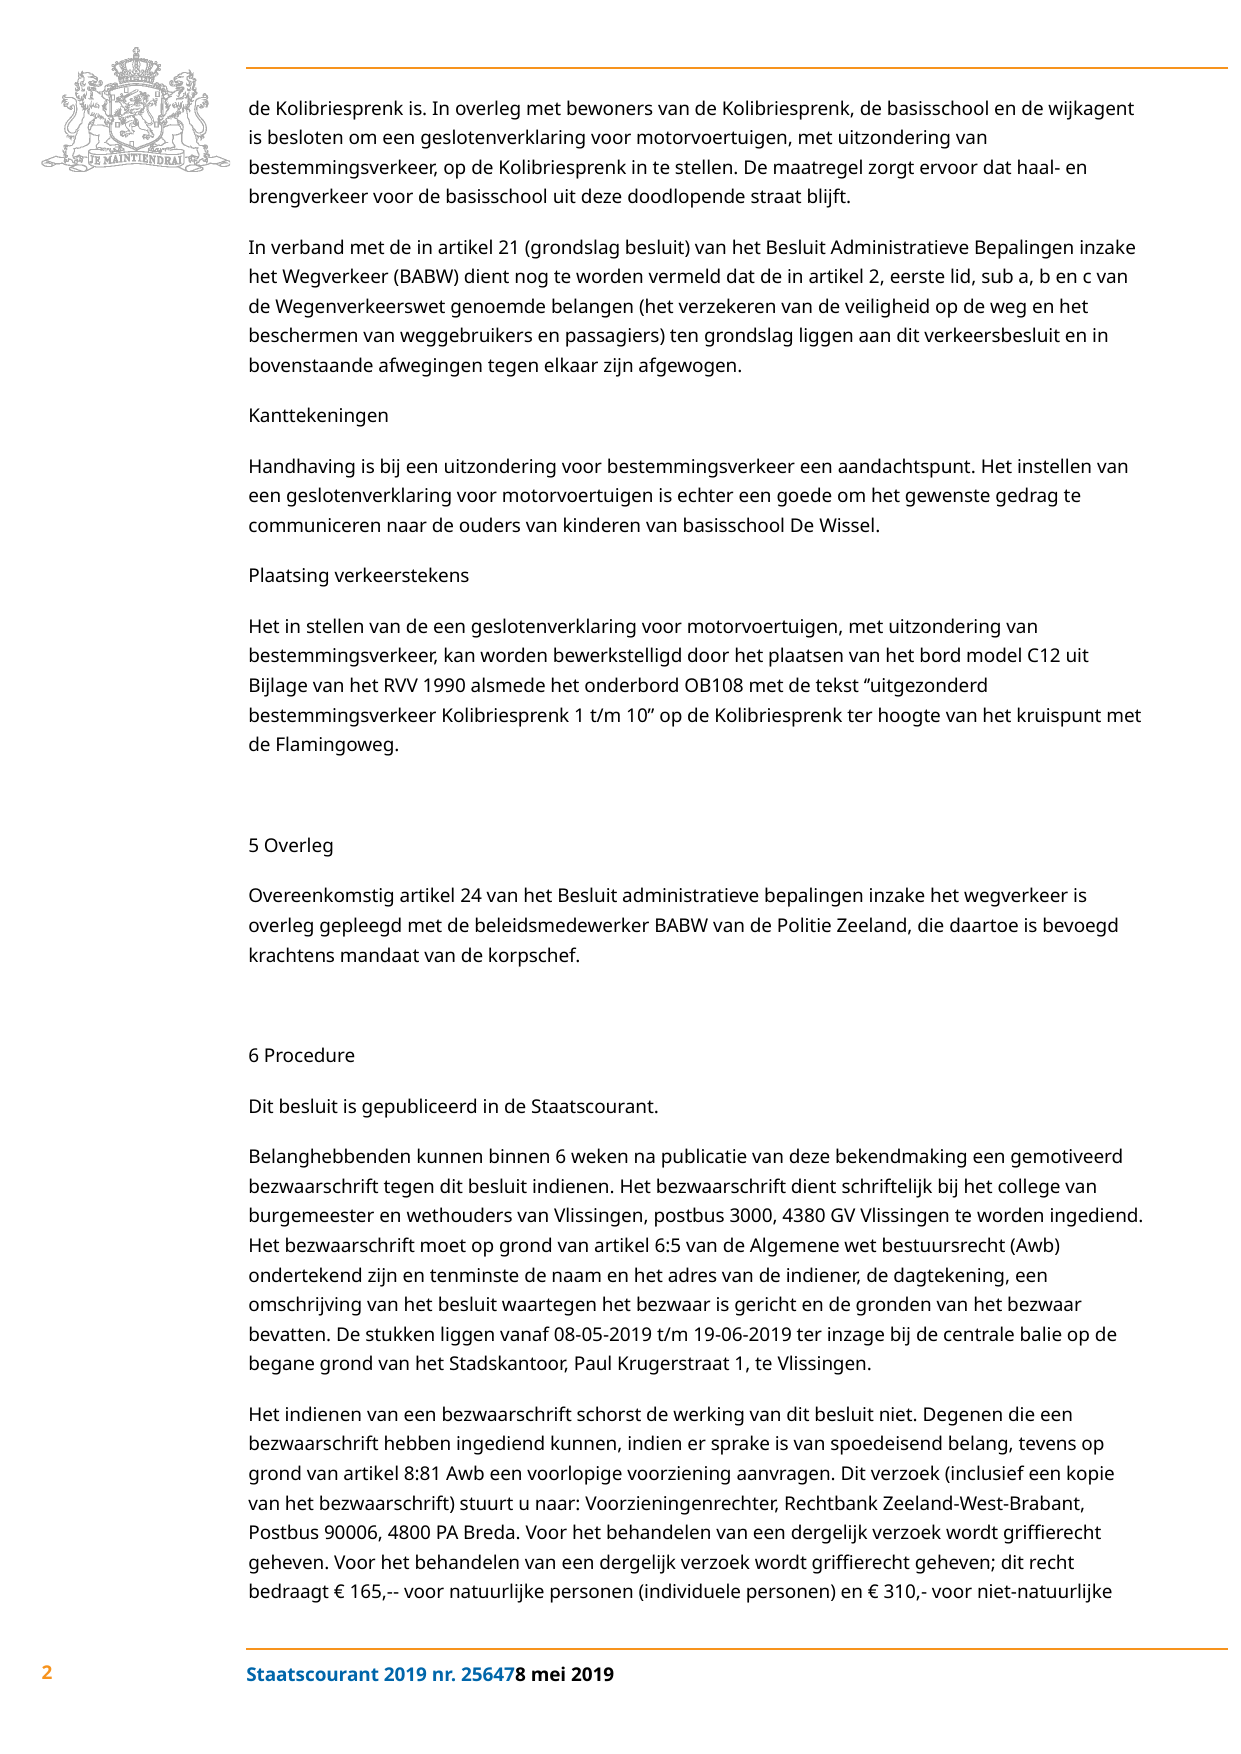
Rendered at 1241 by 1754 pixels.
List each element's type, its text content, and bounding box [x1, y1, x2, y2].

text 6 Procedure [248, 1043, 1152, 1068]
text Kanttekeningen [248, 403, 1152, 428]
text Handhaving is bij een uitzondering voor bestemmingsverkeer een aandachtspunt. Het instellen van een geslotenverklaring voor motorvoertuigen is echter een goede om het gewenste gedrag te communiceren naar de ouders van kinderen van basisschool De Wissel. [248, 453, 1152, 538]
text Het indienen van een bezwaarschrift schorst de werking van dit besluit niet. Degenen die een bezwaarschrift hebben ingediend kunnen, indien er sprake is van spoedeisend belang, tevens op grond van artikel 8:81 Awb een voorlopige voorziening aanvragen. Dit verzoek (inclusief een kopie van het bezwaarschrift) stuurt u naar: Voorzieningenrechter, Rechtbank Zeeland-West-Brabant, Postbus 90006, 4800 PA Breda. Voor het behandelen van een dergelijk verzoek wordt griffierecht geheven. Voor het behandelen van een dergelijk verzoek wordt griffierecht geheven; dit recht bedraagt € 165,-- voor natuurlijke personen (individuele personen) en € 310,- voor niet-natuurlijke [248, 1401, 1152, 1604]
text Overeenkomstig artikel 24 van het Besluit administratieve bepalingen inzake het wegverkeer is overleg gepleegd met de beleidsmedewerker BABW van de Politie Zeeland, die daartoe is bevoegd krachtens mandaat van de korpschef. [248, 883, 1152, 968]
text de Kolibriesprenk is. In overleg met bewoners van de Kolibriesprenk, de basisschool en de wijkagent is besloten om een geslotenverklaring voor motorvoertuigen, met uitzondering van bestemmingsverkeer, op de Kolibriesprenk in te stellen. De maatregel zorgt ervoor dat haal- en brengverkeer voor de basisschool uit deze doodlopende straat blijft. [248, 95, 1152, 209]
picture [41, 47, 231, 172]
text Het in stellen van de een geslotenverklaring voor motorvoertuigen, met uitzondering van bestemmingsverkeer, kan worden bewerkstelligd door het plaatsen van het bord model C12 uit Bijlage van het RVV 1990 alsmede het onderbord OB108 met de tekst ‘’uitgezonderd bestemmingsverkeer Kolibriesprenk 1 t/m 10” op de Kolibriesprenk ter hoogte van het kruispunt met de Flamingoweg. [248, 613, 1152, 757]
text Belanghebbenden kunnen binnen 6 weken na publicatie van deze bekendmaking een gemotiveerd bezwaarschrift tegen dit besluit indienen. Het bezwaarschrift dient schriftelijk bij het college van burgemeester en wethouders van Vlissingen, postbus 3000, 4380 GV Vlissingen te worden ingediend. Het bezwaarschrift moet op grond van artikel 6:5 van de Algemene wet bestuursrecht (Awb) ondertekend zijn en tenminste de naam en het adres van de indiener, de dagtekening, een omschrijving van het besluit waartegen het bezwaar is gericht en de gronden van het bezwaar bevatten. De stukken liggen vanaf 08-05-2019 t/m 19-06-2019 ter inzage bij de centrale balie op de begane grond van het Stadskantoor, Paul Krugerstraat 1, te Vlissingen. [248, 1143, 1152, 1376]
text Dit besluit is gepubliceerd in de Staatscourant. [248, 1093, 1152, 1119]
text In verband met de in artikel 21 (grondslag besluit) van het Besluit Administratieve Bepalingen inzake het Wegverkeer (BABW) dient nog te worden vermeld dat de in artikel 2, eerste lid, sub a, b en c van de Wegenverkeerswet genoemde belangen (het verzekeren van de veiligheid op de weg en het beschermen van weggebruikers en passagiers) ten grondslag liggen aan dit verkeersbesluit en in bovenstaande afwegingen tegen elkaar zijn afgewogen. [248, 234, 1152, 378]
text 5 Overleg [248, 832, 1152, 858]
text Plaatsing verkeerstekens [248, 563, 1152, 588]
